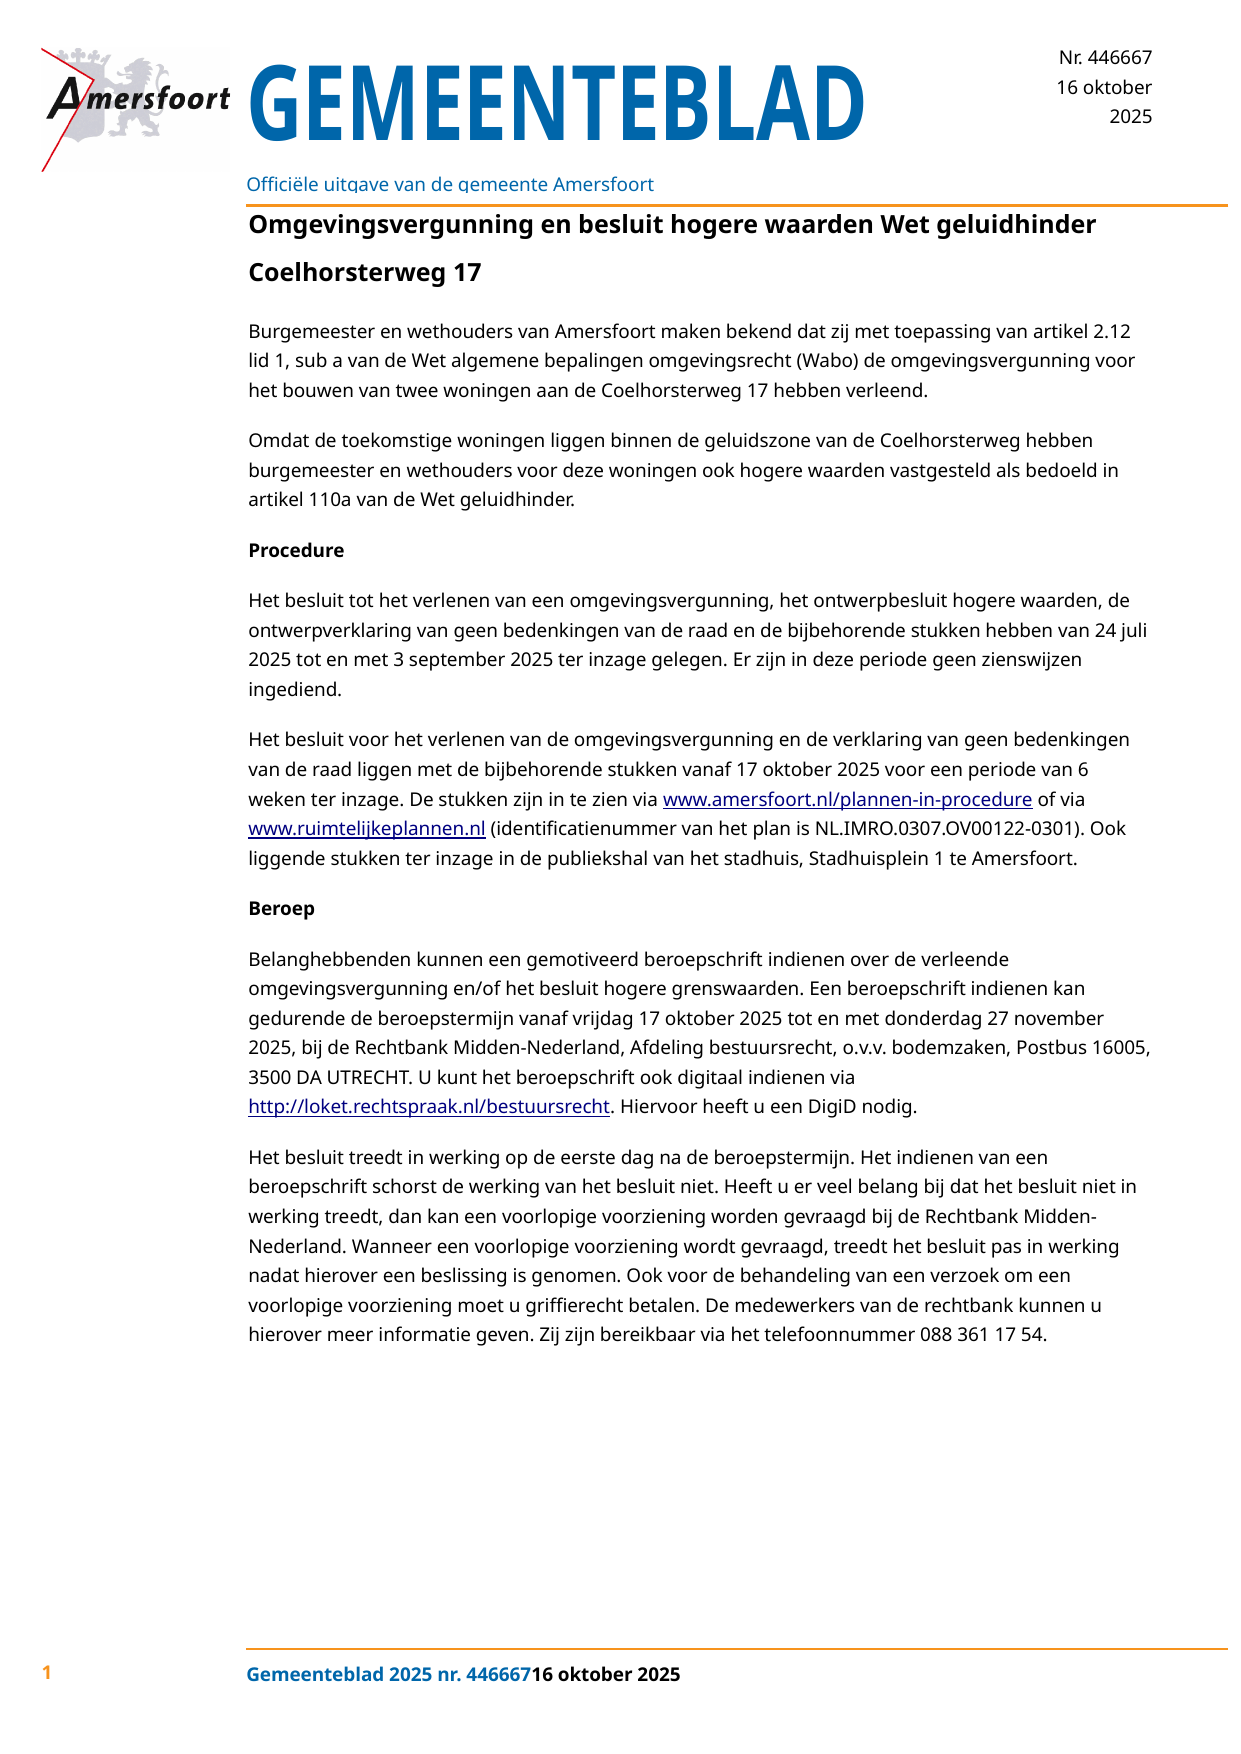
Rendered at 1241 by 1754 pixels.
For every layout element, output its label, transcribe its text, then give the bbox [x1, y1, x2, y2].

text Omgevingsvergunning en besluit hogere waarden Wet geluidhinder Coelhorsterweg 17 [248, 207, 1152, 288]
picture [41, 47, 231, 172]
text Belanghebbenden kunnen een gemotiveerd beroepschrift indienen over de verleende omgevingsvergunning en/of het besluit hogere grenswaarden. Een beroepschrift indienen kan gedurende de beroepstermijn vanaf vrijdag 17 oktober 2025 tot en met donderdag 27 november 2025, bij de Rechtbank Midden-Nederland, Afdeling bestuursrecht, o.v.v. bodemzaken, Postbus 16005, 3500 DA UTRECHT. U kunt het beroepschrift ook digitaal indienen via http://loket.rechtspraak.nl/bestuursrecht. Hiervoor heeft u een DigiD nodig. [248, 946, 1152, 1119]
text Omdat de toekomstige woningen liggen binnen de geluidszone van de Coelhorsterweg hebben burgemeester en wethouders voor deze woningen ook hogere waarden vastgesteld als bedoeld in artikel 110a van de Wet geluidhinder. [248, 427, 1152, 512]
text Het besluit voor het verlenen van de omgevingsvergunning en de verklaring van geen bedenkingen van de raad liggen met de bijbehorende stukken vanaf 17 oktober 2025 voor een periode van 6 weken ter inzage. De stukken zijn in te zien via www.amersfoort.nl/plannen-in-procedure of via www.ruimtelijkeplannen.nl (identificatienummer van het plan is NL.IMRO.0307.OV00122-0301). Ook liggende stukken ter inzage in de publiekshal van het stadhuis, Stadhuisplein 1 te Amersfoort. [248, 727, 1152, 871]
text Burgemeester en wethouders van Amersfoort maken bekend dat zij met toepassing van artikel 2.12 lid 1, sub a van de Wet algemene bepalingen omgevingsrecht (Wabo) de omgevingsvergunning voor het bouwen van twee woningen aan de Coelhorsterweg 17 hebben verleend. [248, 318, 1152, 403]
text Het besluit tot het verlenen van een omgevingsvergunning, het ontwerpbesluit hogere waarden, de ontwerpverklaring van geen bedenkingen van de raad en de bijbehorende stukken hebben van 24 juli 2025 tot en met 3 september 2025 ter inzage gelegen. Er zijn in deze periode geen zienswijzen ingediend. [248, 587, 1152, 702]
text Het besluit treedt in werking op de eerste dag na de beroepstermijn. Het indienen van een beroepschrift schorst de werking van het besluit niet. Heeft u er veel belang bij dat het besluit niet in werking treedt, dan kan een voorlopige voorziening worden gevraagd bij de Rechtbank Midden-Nederland. Wanneer een voorlopige voorziening wordt gevraagd, treedt het besluit pas in werking nadat hierover een beslissing is genomen. Ook voor de behandeling van een verzoek om een voorlopige voorziening moet u griffierecht betalen. De medewerkers van de rechtbank kunnen u hierover meer informatie geven. Zij zijn bereikbaar via het telefoonnummer 088 361 17 54. [248, 1144, 1152, 1347]
text Beroep [248, 895, 1152, 921]
text Procedure [248, 537, 1152, 563]
